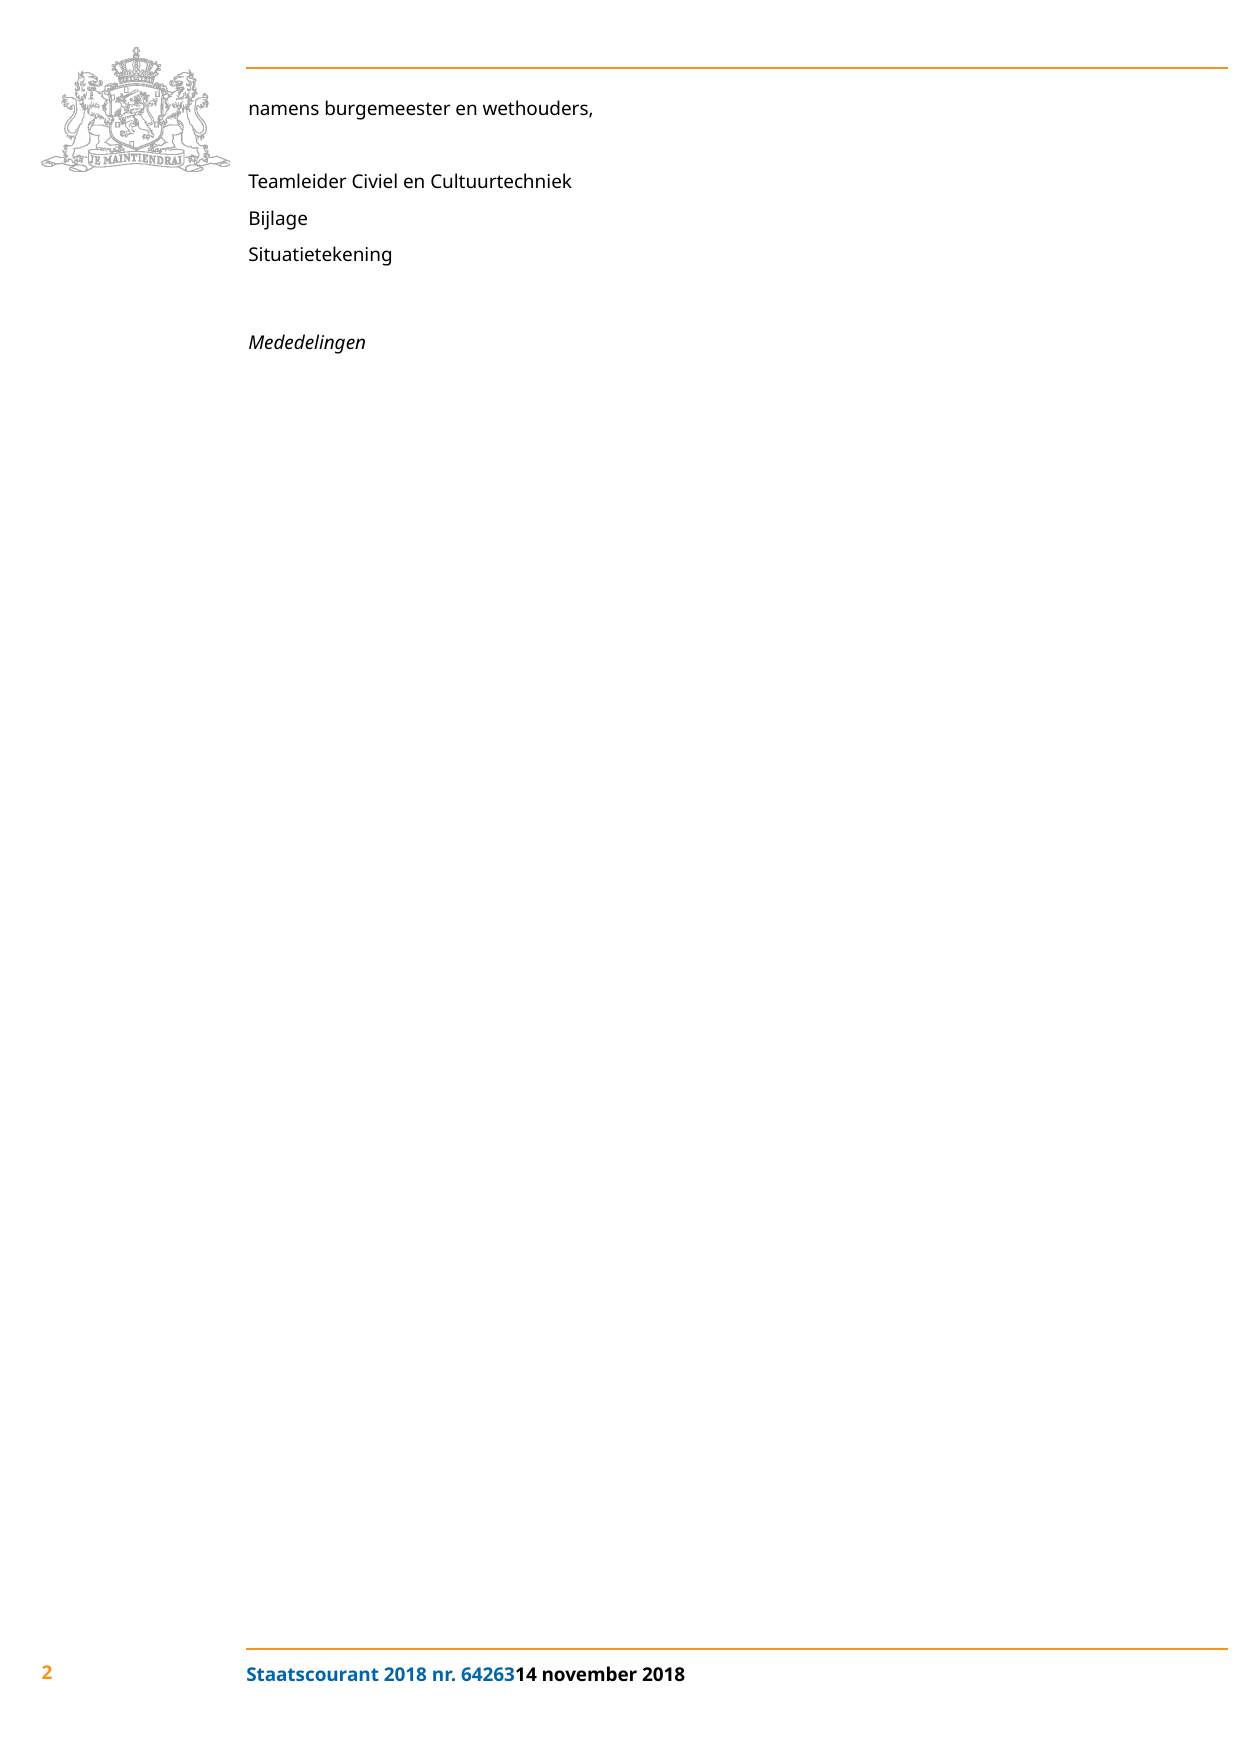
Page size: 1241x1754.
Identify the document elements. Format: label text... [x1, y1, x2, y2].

text Situatietekening [248, 241, 1152, 267]
picture [41, 47, 231, 172]
text Mededelingen [248, 329, 1152, 354]
text namens burgemeester en wethouders, [248, 95, 1152, 121]
text Teamleider Civiel en Cultuurtechniek [248, 168, 1152, 194]
text Bijlage [248, 205, 1152, 231]
